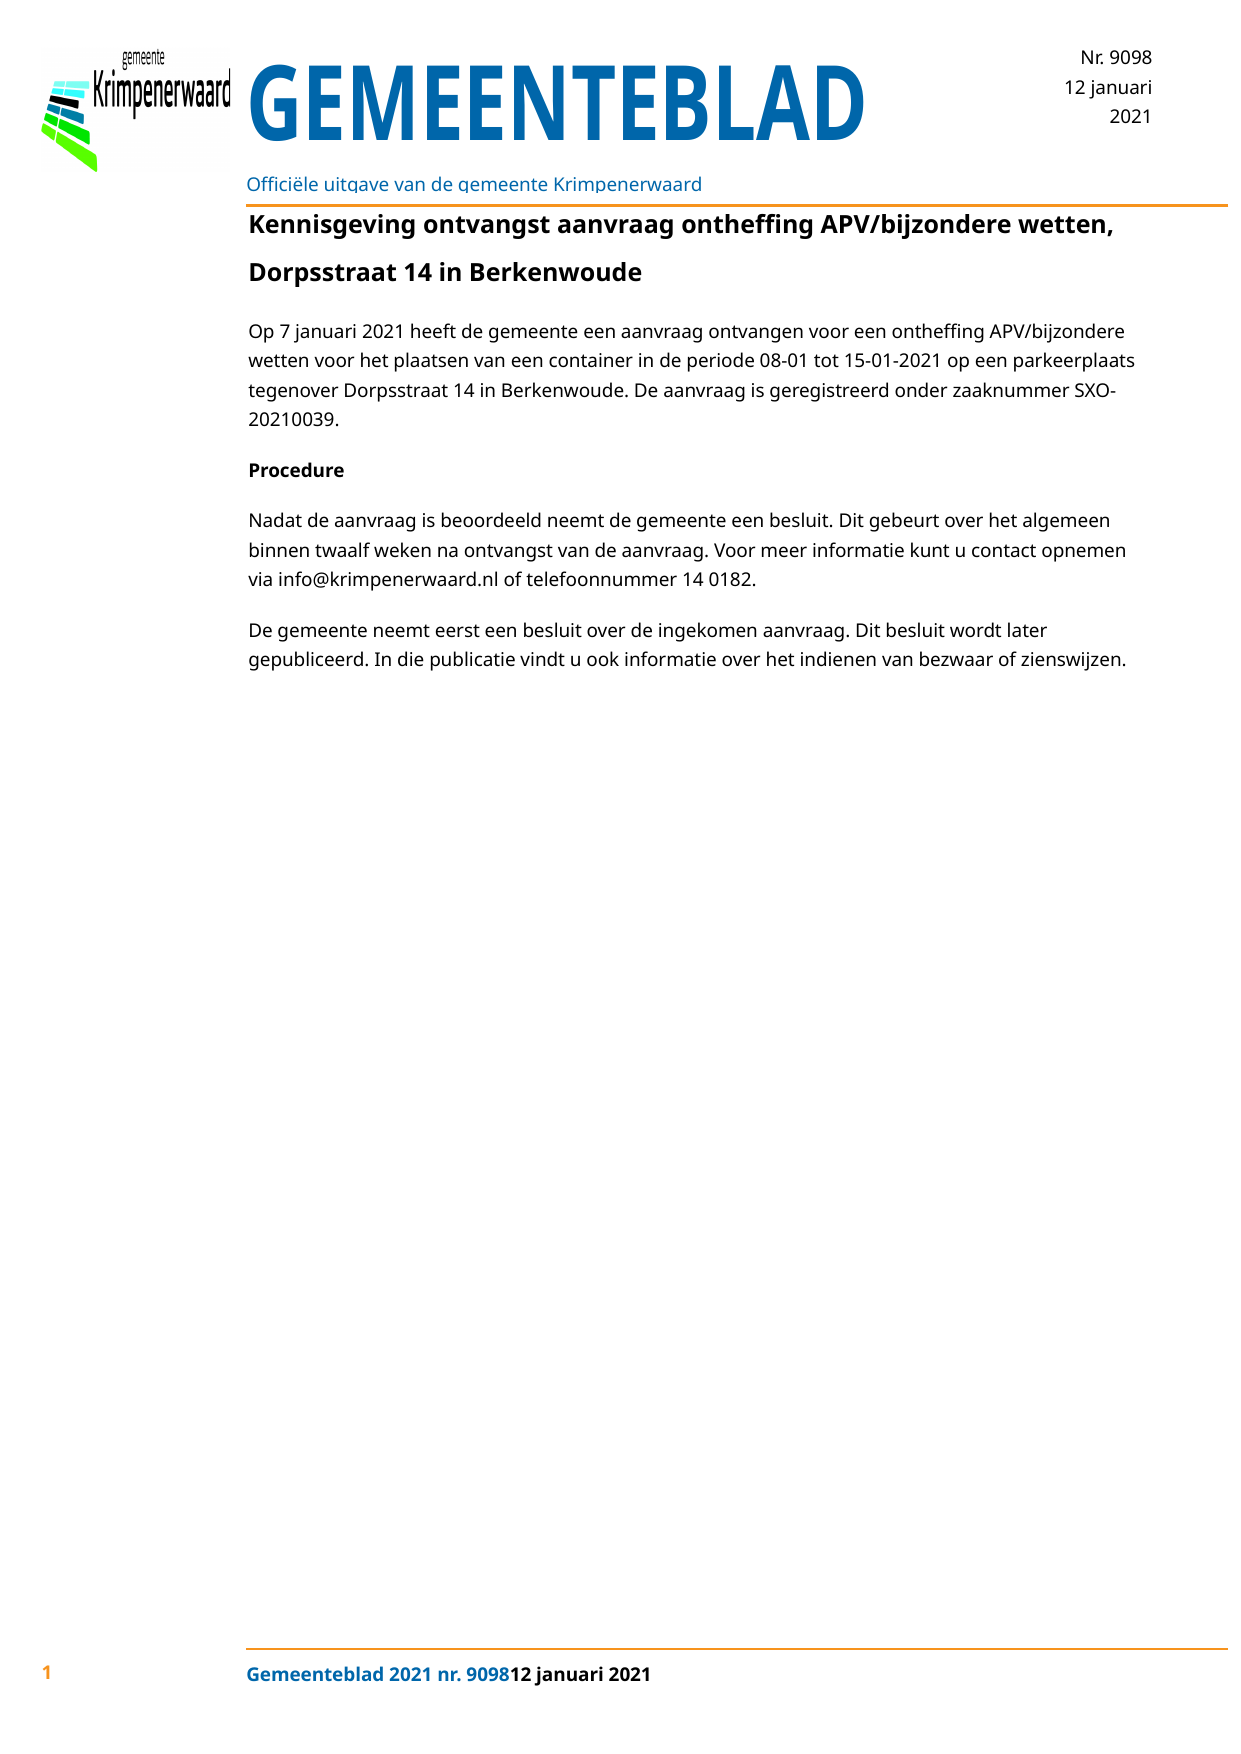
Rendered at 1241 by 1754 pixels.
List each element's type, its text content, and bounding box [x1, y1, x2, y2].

text Procedure [248, 457, 1152, 483]
picture [41, 47, 231, 172]
text Op 7 januari 2021 heeft de gemeente een aanvraag ontvangen voor een ontheffing APV/bijzondere wetten voor het plaatsen van een container in de periode 08-01 tot 15-01-2021 op een parkeerplaats tegenover Dorpsstraat 14 in Berkenwoude. De aanvraag is geregistreerd onder zaaknummer SXO-20210039. [248, 318, 1152, 432]
text Kennisgeving ontvangst aanvraag ontheffing APV/bijzondere wetten, Dorpsstraat 14 in Berkenwoude [248, 207, 1152, 288]
text De gemeente neemt eerst een besluit over de ingekomen aanvraag. Dit besluit wordt later gepubliceerd. In die publicatie vindt u ook informatie over het indienen van bezwaar of zienswijzen. [248, 617, 1152, 672]
text Nadat de aanvraag is beoordeeld neemt de gemeente een besluit. Dit gebeurt over het algemeen binnen twaalf weken na ontvangst van de aanvraag. Voor meer informatie kunt u contact opnemen via info@krimpenerwaard.nl of telefoonnummer 14 0182. [248, 507, 1152, 592]
